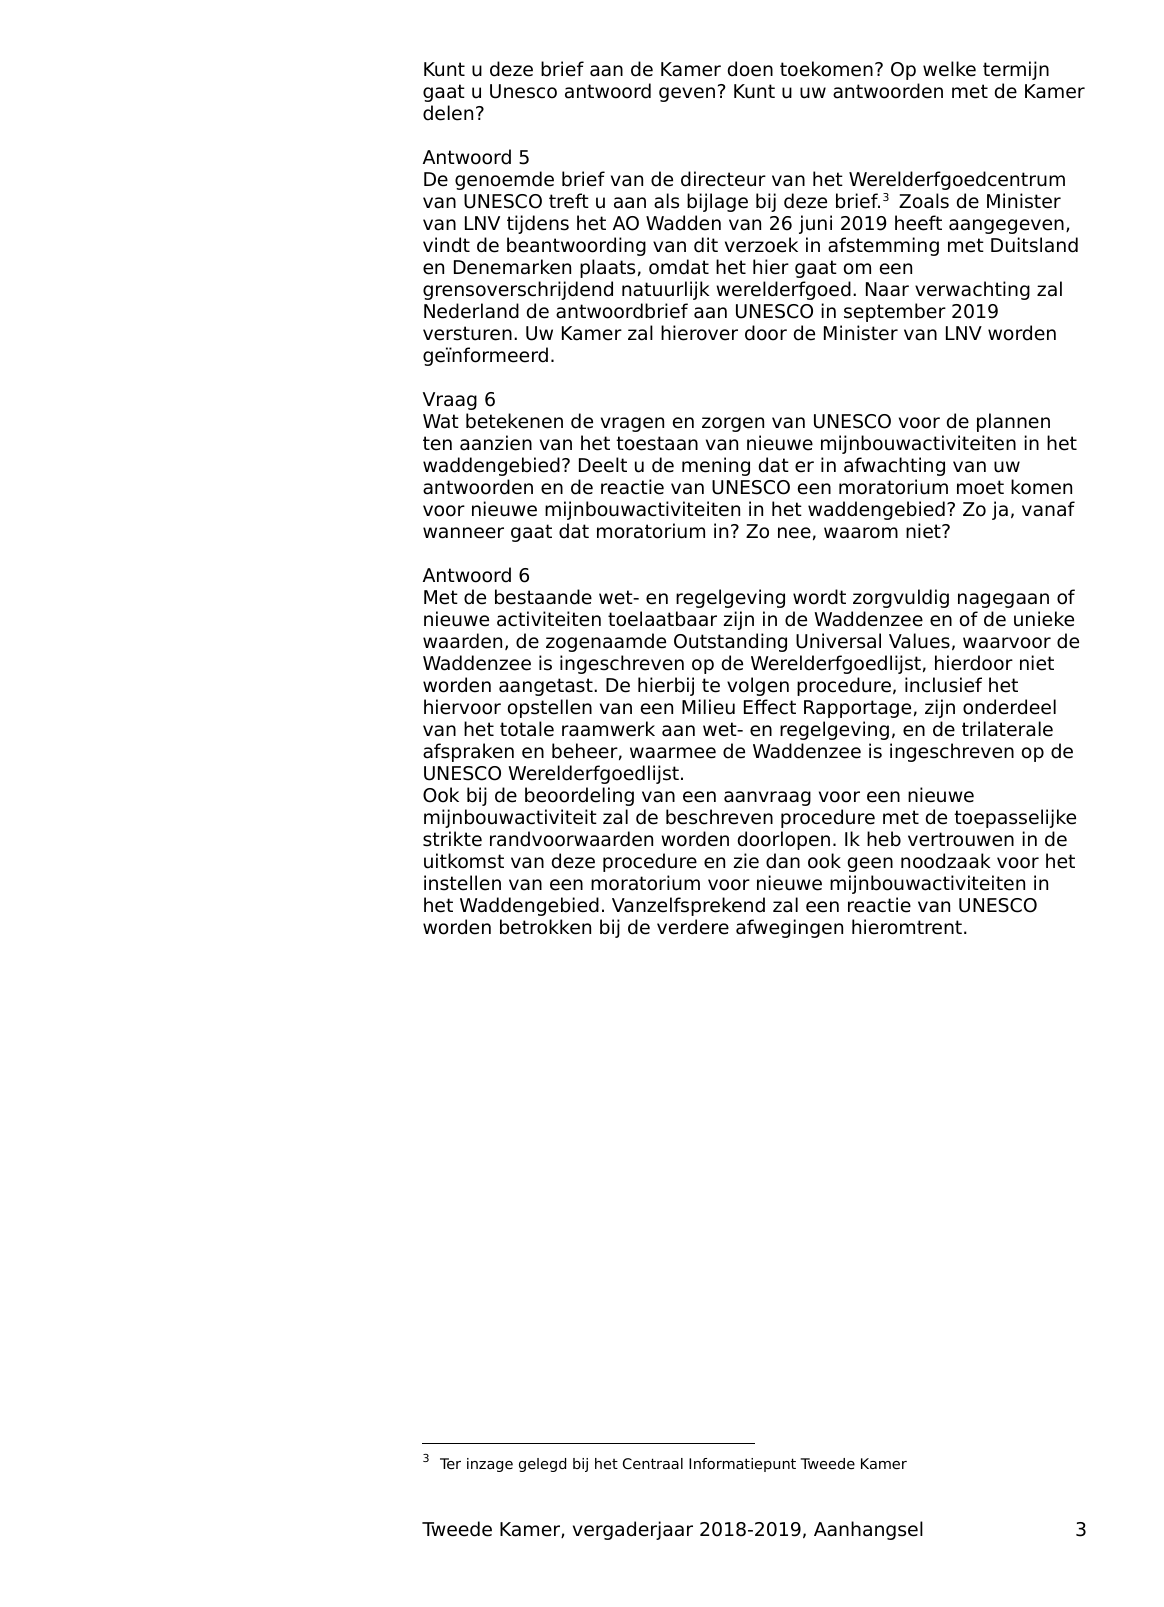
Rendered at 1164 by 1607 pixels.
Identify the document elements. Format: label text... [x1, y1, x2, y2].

text Ter inzage gelegd bij het Centraal Informatiepunt Tweede Kamer [422, 1452, 1087, 1474]
text Wat betekenen de vragen en zorgen van UNESCO voor de plannen ten aanzien van het toestaan van nieuwe mijnbouwactiviteiten in het waddengebied? Deelt u de mening dat er in afwachting van uw antwoorden en de reactie van UNESCO een moratorium moet komen voor nieuwe mijnbouwactiviteiten in het waddengebied? Zo ja, vanaf wanneer gaat dat moratorium in? Zo nee, waarom niet? [422, 411, 1087, 543]
text Antwoord 5 [422, 147, 1087, 169]
text Antwoord 6 [422, 565, 1087, 587]
text Met de bestaande wet- en regelgeving wordt zorgvuldig nagegaan of nieuwe activiteiten toelaatbaar zijn in de Waddenzee en of de unieke waarden, de zogenaamde Outstanding Universal Values, waarvoor de Waddenzee is ingeschreven op de Werelderfgoedlijst, hierdoor niet worden aangetast. De hierbij te volgen procedure, inclusief het hiervoor opstellen van een Milieu Effect Rapportage, zijn onderdeel van het totale raamwerk aan wet- en regelgeving, en de trilaterale afspraken en beheer, waarmee de Waddenzee is ingeschreven op de UNESCO Werelderfgoedlijst. [422, 587, 1087, 785]
text Kunt u deze brief aan de Kamer doen toekomen? Op welke termijn gaat u Unesco antwoord geven? Kunt u uw antwoorden met de Kamer delen? [422, 59, 1087, 125]
text Ook bij de beoordeling van een aanvraag voor een nieuwe mijnbouwactiviteit zal de beschreven procedure met de toepasselijke strikte randvoorwaarden worden doorlopen. Ik heb vertrouwen in de uitkomst van deze procedure en zie dan ook geen noodzaak voor het instellen van een moratorium voor nieuwe mijnbouwactiviteiten in het Waddengebied. Vanzelfsprekend zal een reactie van UNESCO worden betrokken bij de verdere afwegingen hieromtrent. [422, 785, 1087, 939]
text Vraag 6 [422, 389, 1087, 411]
text De genoemde brief van de directeur van het Werelderfgoedcentrum van UNESCO treft u aan als bijlage bij deze brief. Zoals de Minister van LNV tijdens het AO Wadden van 26 juni 2019 heeft aangegeven, vindt de beantwoording van dit verzoek in afstemming met Duitsland en Denemarken plaats, omdat het hier gaat om een grensoverschrijdend natuurlijk werelderfgoed. Naar verwachting zal Nederland de antwoordbrief aan UNESCO in september 2019 versturen. Uw Kamer zal hierover door de Minister van LNV worden geïnformeerd. [422, 169, 1087, 367]
